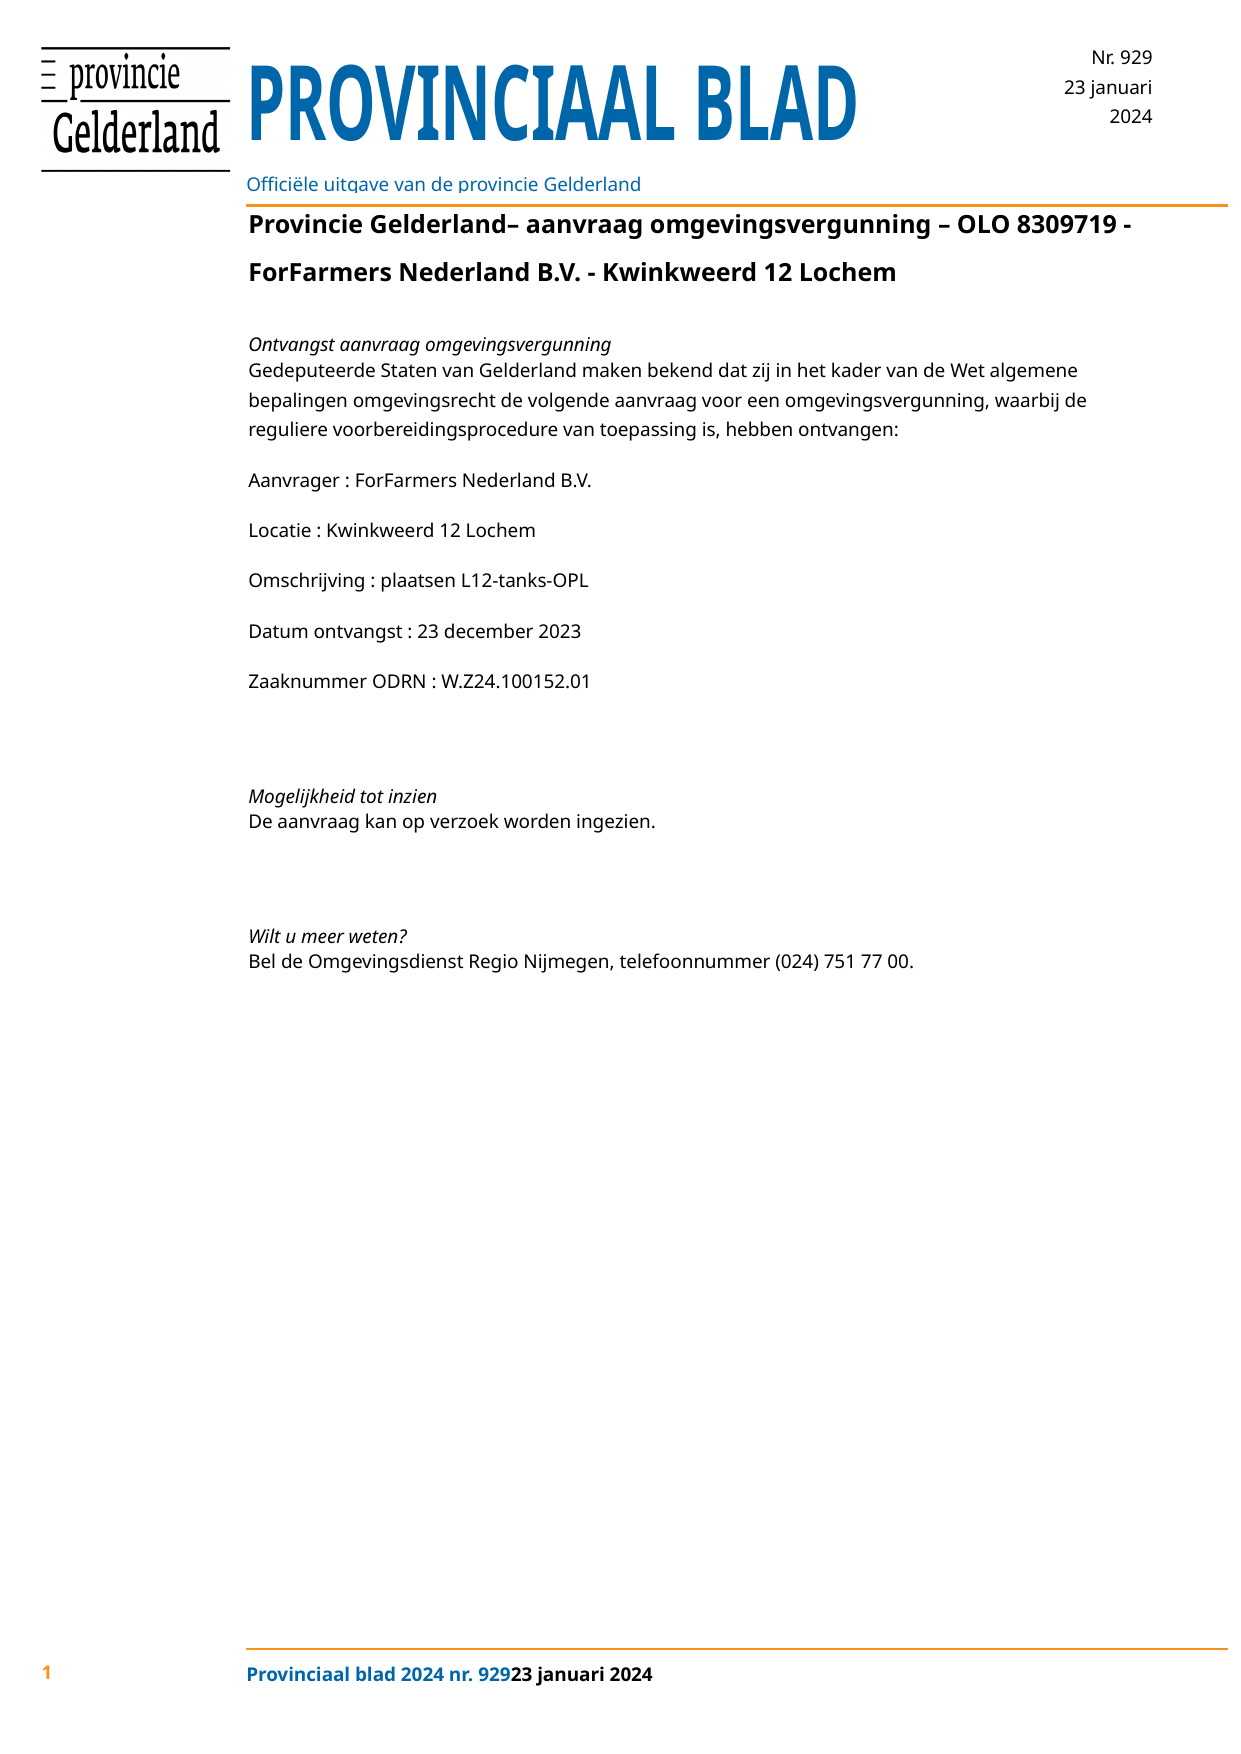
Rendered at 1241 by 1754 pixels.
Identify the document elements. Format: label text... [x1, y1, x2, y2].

text Omschrijving : plaatsen L12-tanks-OPL [248, 568, 1152, 593]
text Wilt u meer weten? [248, 923, 1152, 949]
text De aanvraag kan op verzoek worden ingezien. [248, 808, 1152, 834]
text Bel de Omgevingsdienst Regio Nijmegen, telefoonnummer (024) 751 77 00. [248, 949, 1152, 974]
text Provincie Gelderland– aanvraag omgevingsvergunning – OLO 8309719 - ForFarmers Nederland B.V. - Kwinkweerd 12 Lochem [248, 207, 1152, 288]
text Zaaknummer ODRN : W.Z24.100152.01 [248, 668, 1152, 694]
text Datum ontvangst : 23 december 2023 [248, 618, 1152, 644]
text Gedeputeerde Staten van Gelderland maken bekend dat zij in het kader van de Wet algemene bepalingen omgevingsrecht de volgende aanvraag voor een omgevingsvergunning, waarbij de reguliere voorbereidingsprocedure van toepassing is, hebben ontvangen: [248, 357, 1152, 442]
text Locatie : Kwinkweerd 12 Lochem [248, 517, 1152, 543]
text Aanvrager : ForFarmers Nederland B.V. [248, 467, 1152, 492]
picture [41, 47, 231, 172]
text Ontvangst aanvraag omgevingsvergunning [248, 331, 1152, 357]
text Mogelijkheid tot inzien [248, 783, 1152, 808]
